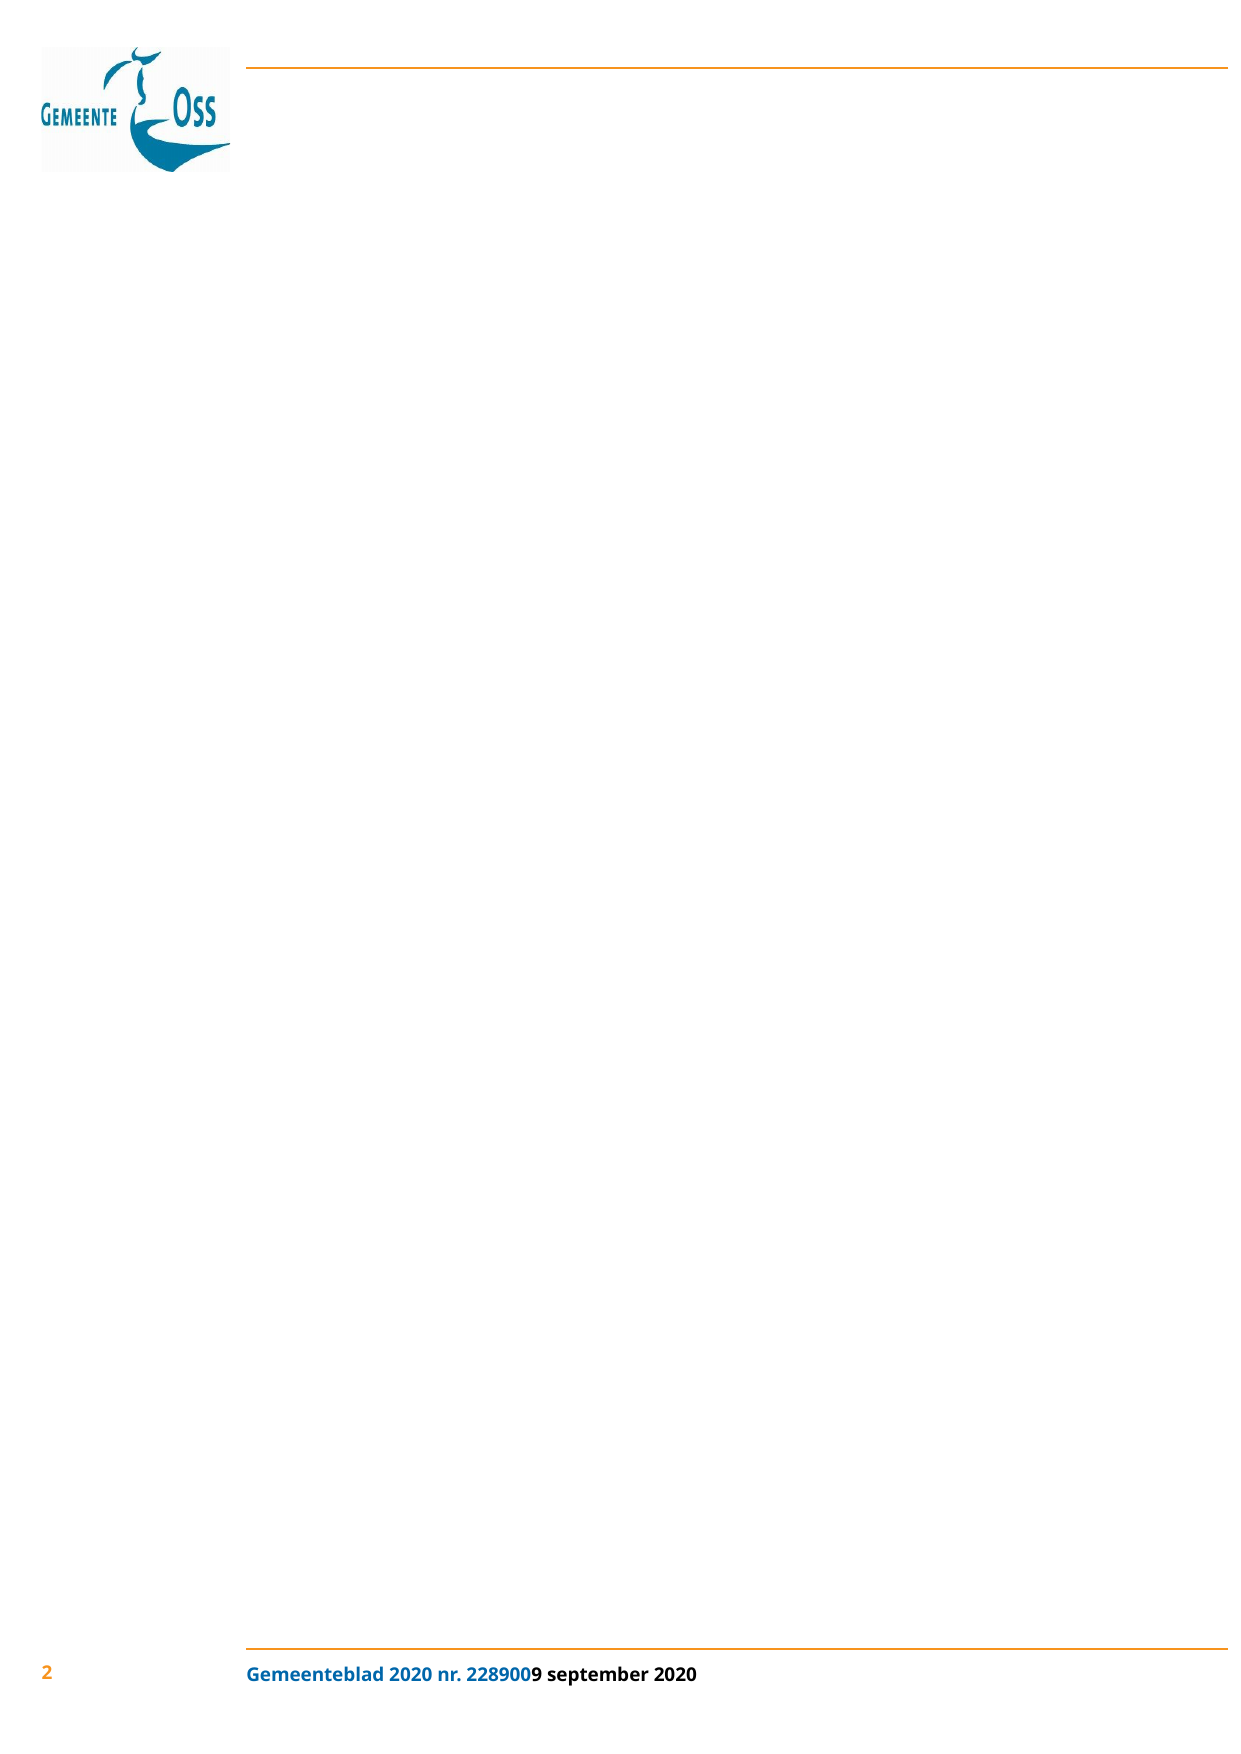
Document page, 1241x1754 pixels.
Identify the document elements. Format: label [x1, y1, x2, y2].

picture [41, 47, 231, 172]
